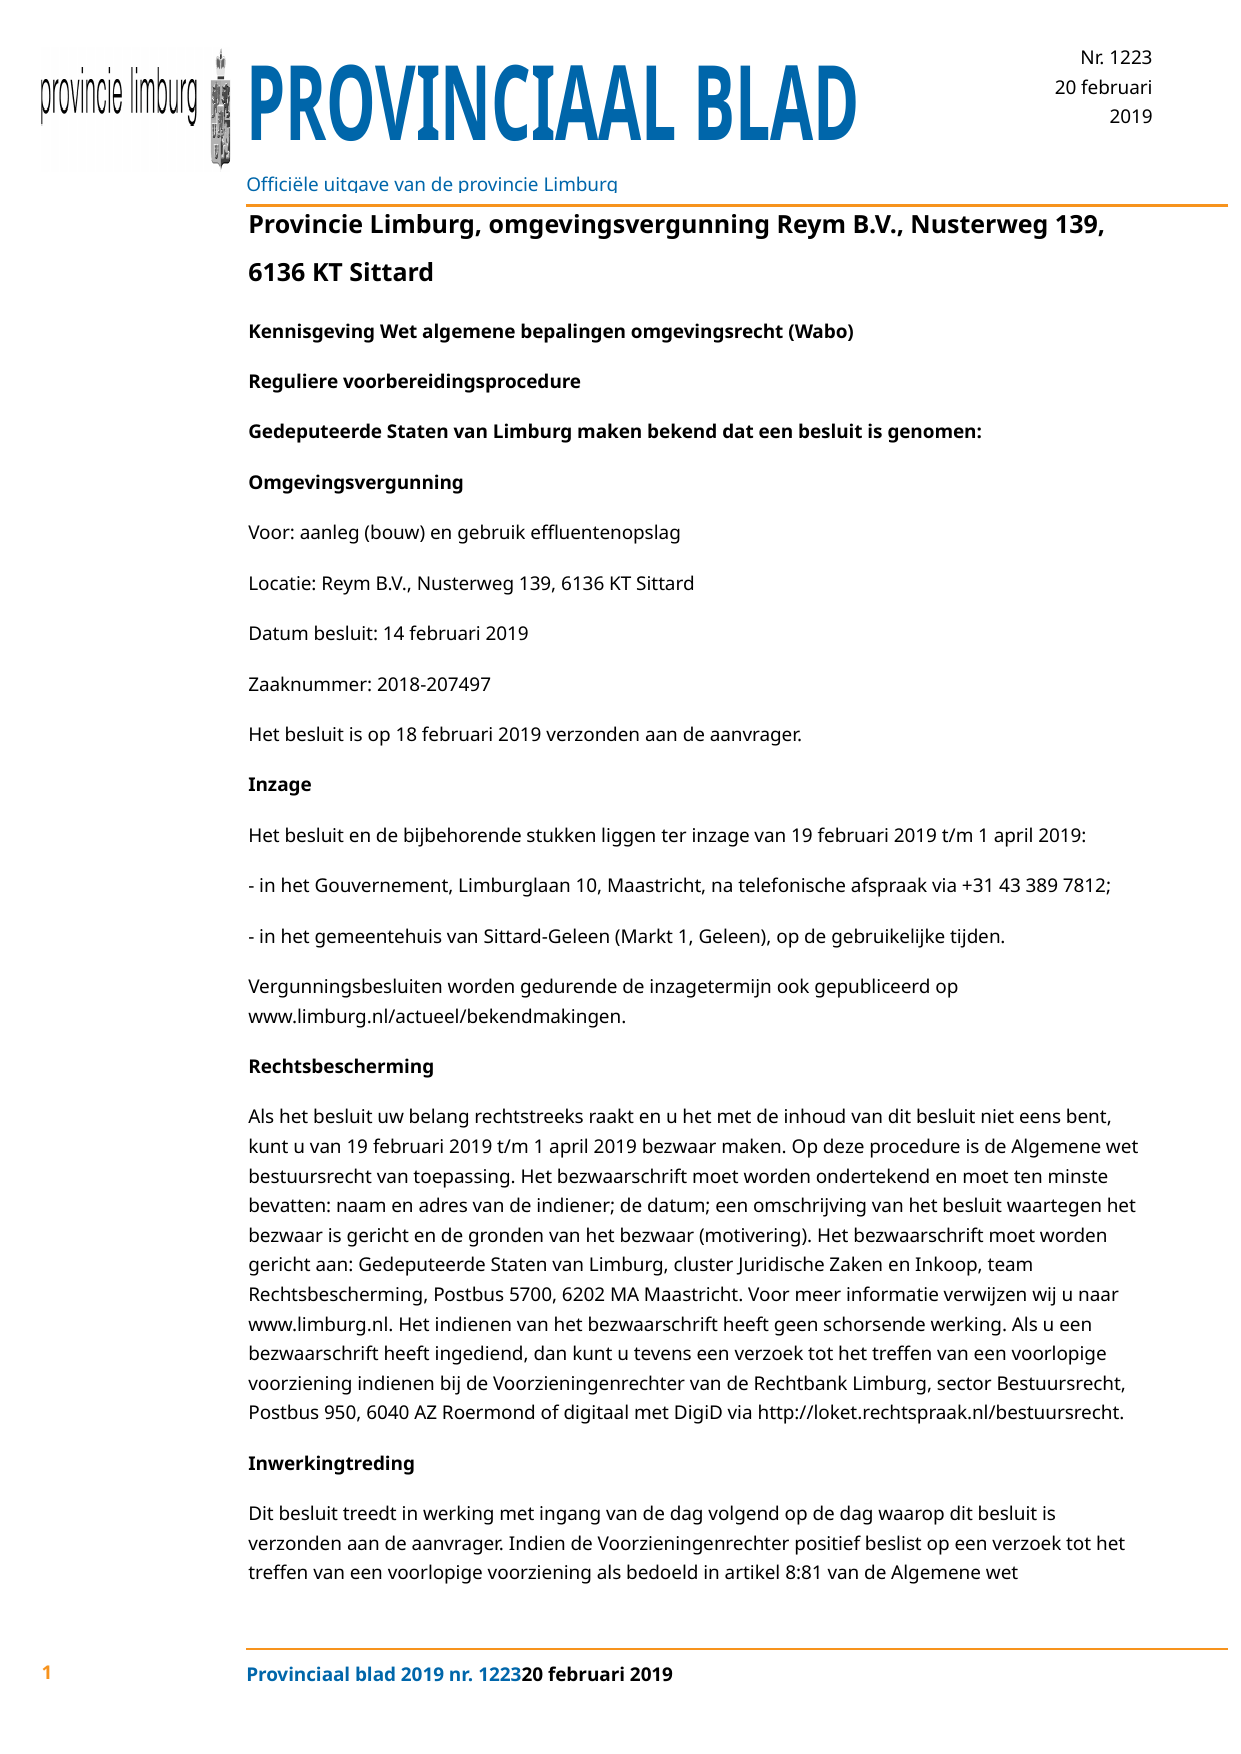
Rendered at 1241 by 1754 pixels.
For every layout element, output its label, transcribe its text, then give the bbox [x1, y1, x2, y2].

text Het besluit en de bijbehorende stukken liggen ter inzage van 19 februari 2019 t/m 1 april 2019: [248, 822, 1152, 848]
text Voor: aanleg (bouw) en gebruik effluentenopslag [248, 519, 1152, 545]
text Als het besluit uw belang rechtstreeks raakt en u het met de inhoud van dit besluit niet eens bent, kunt u van 19 februari 2019 t/m 1 april 2019 bezwaar maken. Op deze procedure is de Algemene wet bestuursrecht van toepassing. Het bezwaarschrift moet worden ondertekend en moet ten minste bevatten: naam en adres van de indiener; de datum; een omschrijving van het besluit waartegen het bezwaar is gericht en de gronden van het bezwaar (motivering). Het bezwaarschrift moet worden gericht aan: Gedeputeerde Staten van Limburg, cluster Juridische Zaken en Inkoop, team Rechtsbescherming, Postbus 5700, 6202 MA Maastricht. Voor meer informatie verwijzen wij u naar www.limburg.nl. Het indienen van het bezwaarschrift heeft geen schorsende werking. Als u een bezwaarschrift heeft ingediend, dan kunt u tevens een verzoek tot het treffen van een voorlopige voorziening indienen bij de Voorzieningenrechter van de Rechtbank Limburg, sector Bestuursrecht, Postbus 950, 6040 AZ Roermond of digitaal met DigiD via http://loket.rechtspraak.nl/bestuursrecht. [248, 1104, 1152, 1425]
text Datum besluit: 14 februari 2019 [248, 620, 1152, 646]
text Locatie: Reym B.V., Nusterweg 139, 6136 KT Sittard [248, 570, 1152, 596]
text Reguliere voorbereidingsprocedure [248, 368, 1152, 394]
picture [41, 47, 231, 172]
text Omgevingsvergunning [248, 469, 1152, 495]
text Kennisgeving Wet algemene bepalingen omgevingsrecht (Wabo) [248, 318, 1152, 344]
text Inzage [248, 772, 1152, 797]
text - in het gemeentehuis van Sittard-Geleen (Markt 1, Geleen), op de gebruikelijke tijden. [248, 923, 1152, 949]
text Het besluit is op 18 februari 2019 verzonden aan de aanvrager. [248, 721, 1152, 747]
text Gedeputeerde Staten van Limburg maken bekend dat een besluit is genomen: [248, 419, 1152, 444]
text Dit besluit treedt in werking met ingang van de dag volgend op de dag waarop dit besluit is verzonden aan de aanvrager. Indien de Voorzieningenrechter positief beslist op een verzoek tot het treffen van een voorlopige voorziening als bedoeld in artikel 8:81 van de Algemene wet [248, 1500, 1152, 1585]
text Vergunningsbesluiten worden gedurende de inzagetermijn ook gepubliceerd op www.limburg.nl/actueel/bekendmakingen. [248, 973, 1152, 1029]
text - in het Gouvernement, Limburglaan 10, Maastricht, na telefonische afspraak via +31 43 389 7812; [248, 872, 1152, 898]
text Zaaknummer: 2018-207497 [248, 671, 1152, 697]
text Rechtsbescherming [248, 1053, 1152, 1079]
text Inwerkingtreding [248, 1450, 1152, 1476]
text Provincie Limburg, omgevingsvergunning Reym B.V., Nusterweg 139, 6136 KT Sittard [248, 207, 1152, 288]
